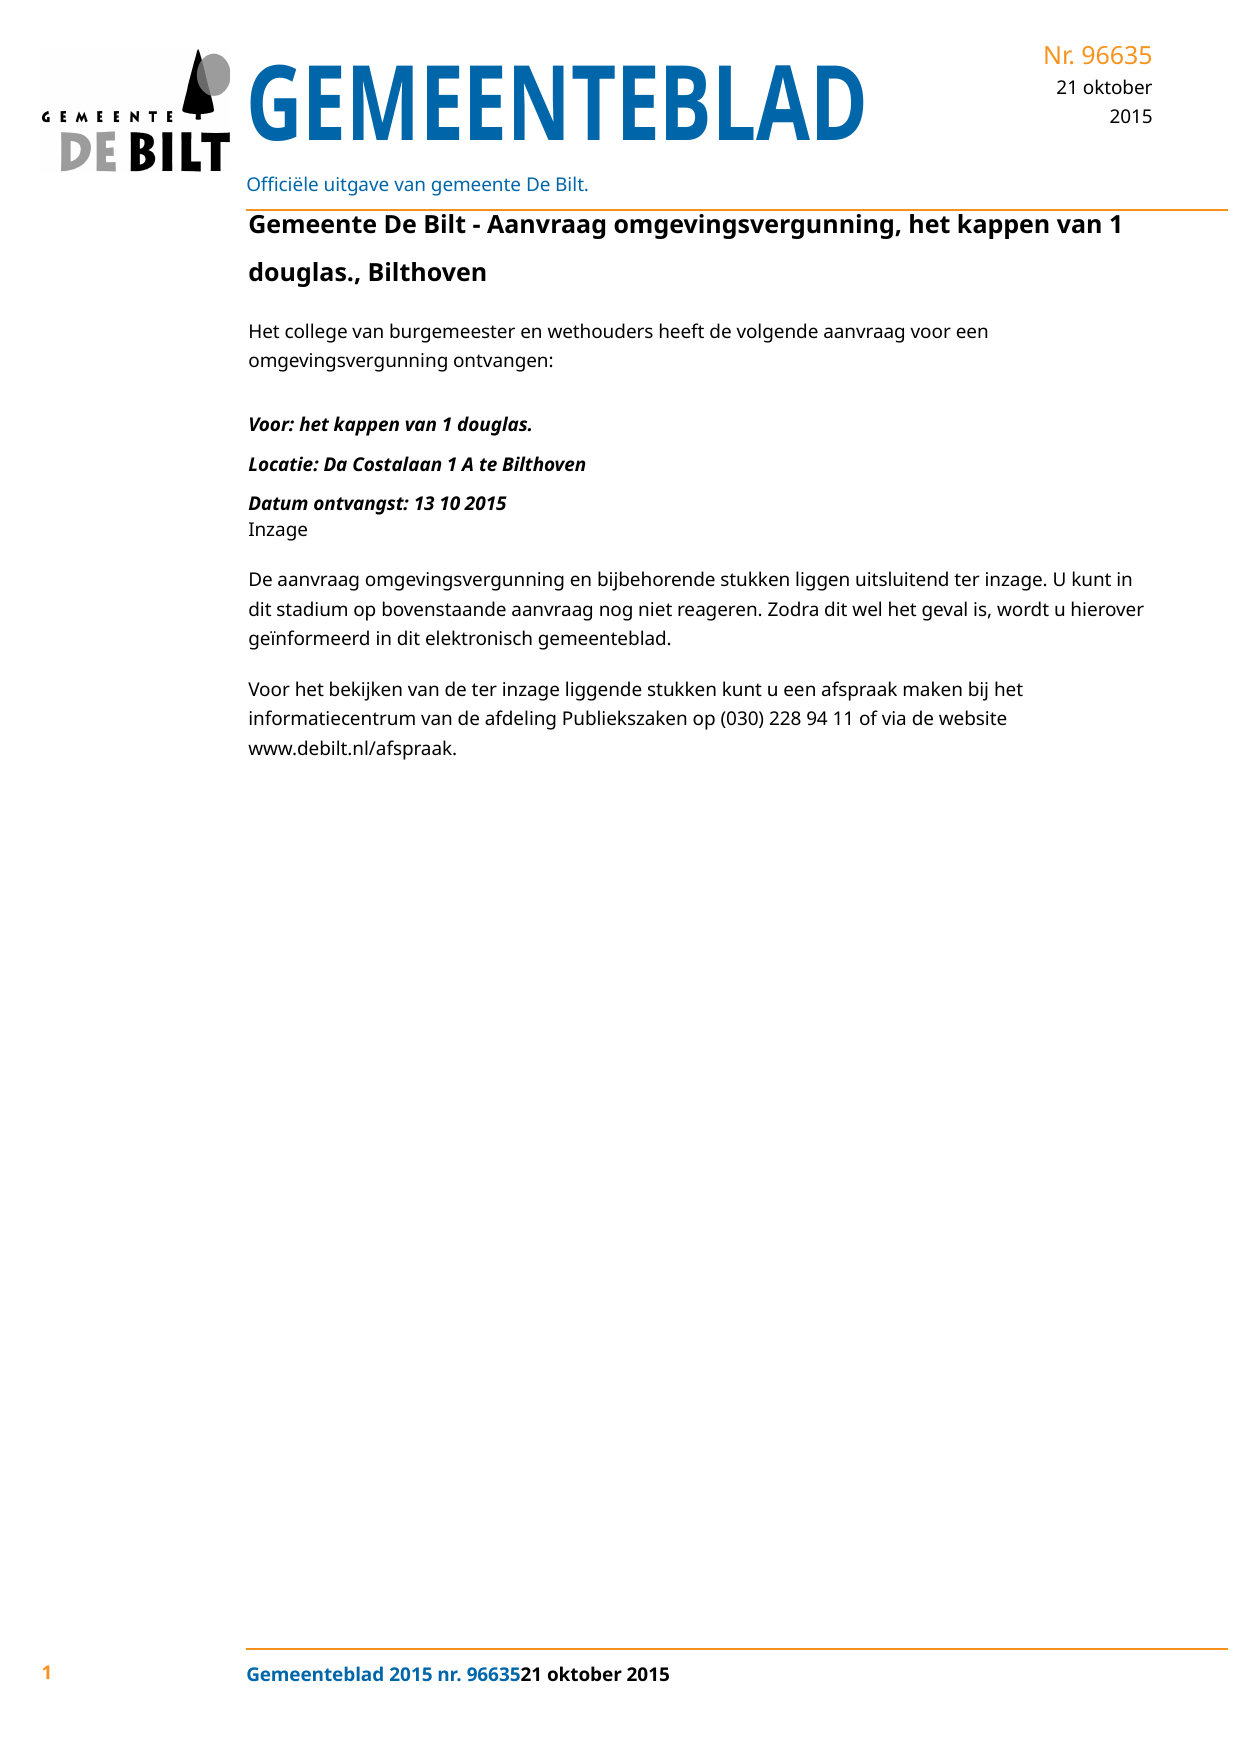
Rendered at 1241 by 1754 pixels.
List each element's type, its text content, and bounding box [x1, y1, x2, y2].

picture [41, 47, 231, 172]
text Voor: het kappen van 1 douglas. [248, 411, 1152, 437]
text Datum ontvangst: 13 10 2015 [248, 490, 1152, 516]
text Inzage [248, 516, 1152, 541]
text Locatie: Da Costalaan 1 A te Bilthoven [248, 451, 1152, 476]
text Het college van burgemeester en wethouders heeft de volgende aanvraag voor een omgevingsvergunning ontvangen: [248, 318, 1152, 373]
text Gemeente De Bilt - Aanvraag omgevingsvergunning, het kappen van 1 douglas., Bilthoven [248, 211, 1152, 288]
text Voor het bekijken van de ter inzage liggende stukken kunt u een afspraak maken bij het informatiecentrum van de afdeling Publiekszaken op (030) 228 94 11 of via de website www.debilt.nl/afspraak. [248, 676, 1152, 761]
text De aanvraag omgevingsvergunning en bijbehorende stukken liggen uitsluitend ter inzage. U kunt in dit stadium op bovenstaande aanvraag nog niet reageren. Zodra dit wel het geval is, wordt u hierover geïnformeerd in dit elektronisch gemeenteblad. [248, 566, 1152, 651]
